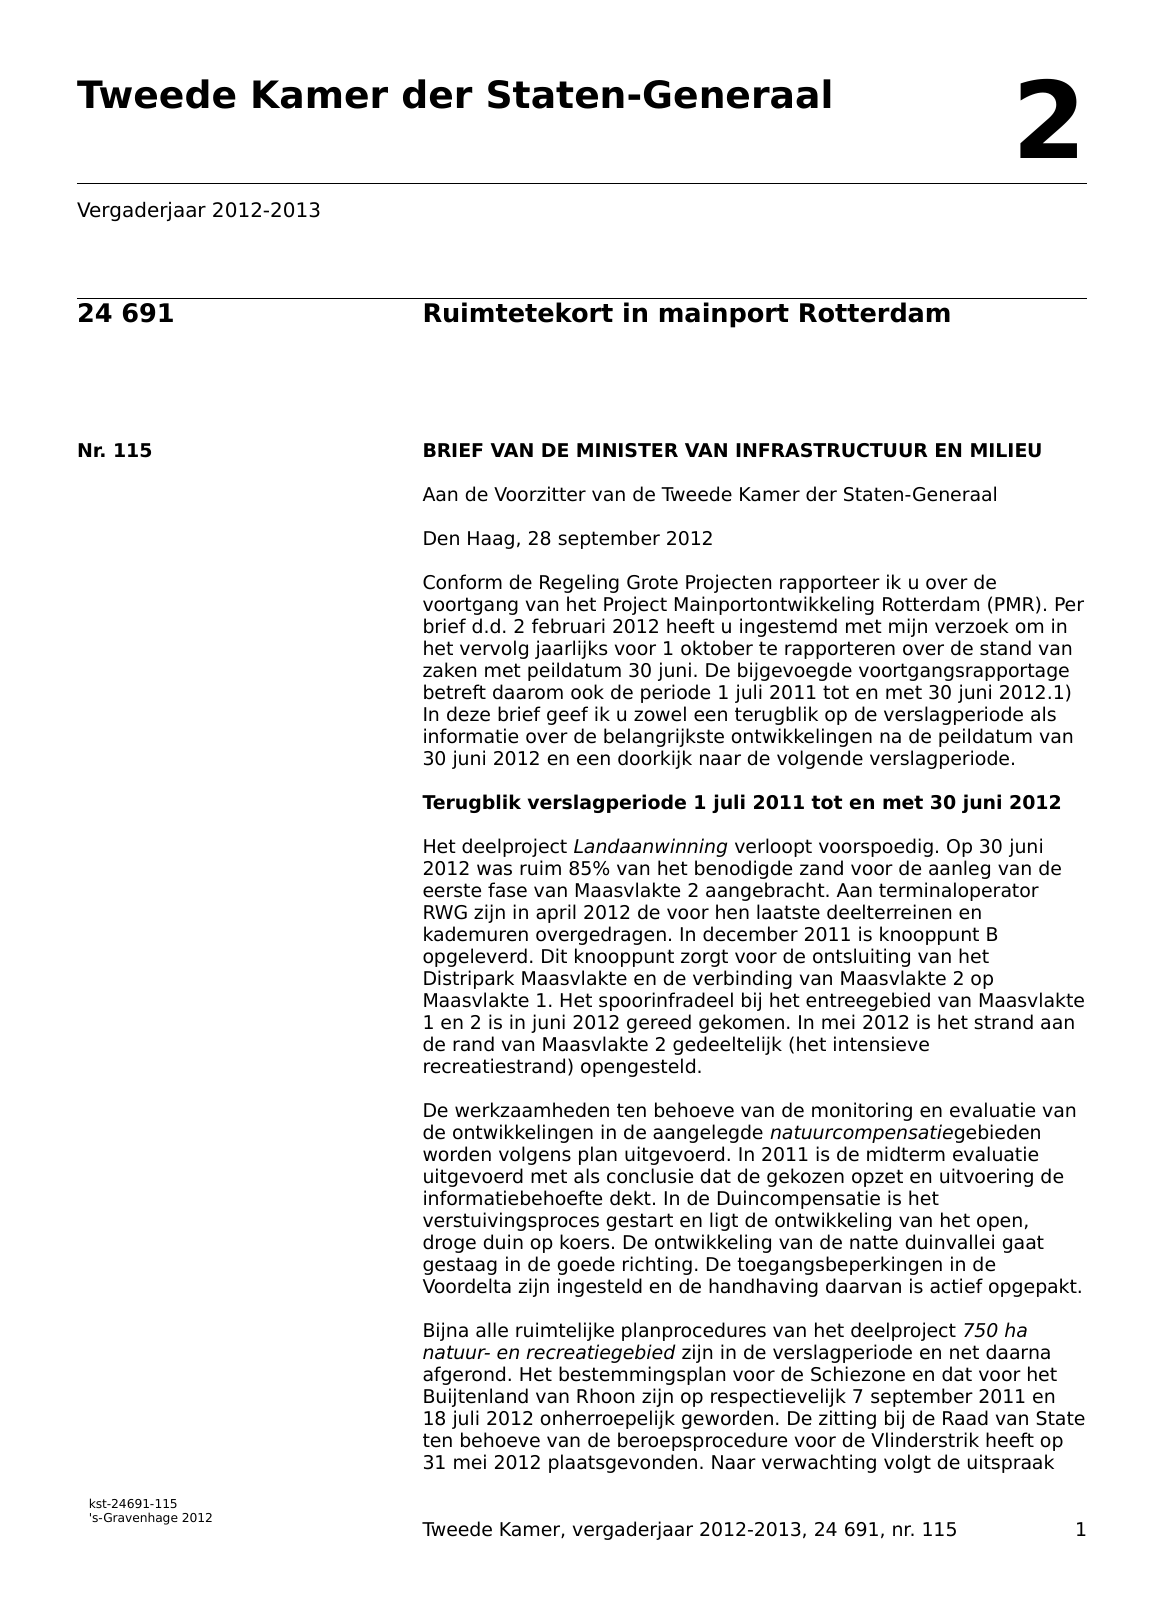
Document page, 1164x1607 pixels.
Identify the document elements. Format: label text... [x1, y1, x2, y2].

table_header Tweede Kamer der Staten-Generaal [77, 59, 886, 183]
text Het deelproject Landaanwinning verloopt voorspoedig. Op 30 juni 2012 was ruim 85% van het benodigde zand voor de aanleg van de eerste fase van Maasvlakte 2 aangebracht. Aan terminaloperator RWG zijn in april 2012 de voor hen laatste deelterreinen en kademuren overgedragen. In december 2011 is knooppunt B opgeleverd. Dit knooppunt zorgt voor de ontsluiting van het Distripark Maasvlakte en de verbinding van Maasvlakte 2 op Maasvlakte 1. Het spoorinfradeel bij het entreegebied van Maasvlakte 1 en 2 is in juni 2012 gereed gekomen. In mei 2012 is het strand aan de rand van Maasvlakte 2 gedeeltelijk (het intensieve recreatiestrand) opengesteld. [422, 836, 1087, 1078]
subtitle Nr. 115 BRIEF VAN DE MINISTER VAN INFRASTRUCTUUR EN MILIEU [77, 440, 1087, 462]
text 's-Gravenhage 2012 [88, 1511, 323, 1525]
text Conform de Regeling Grote Projecten rapporteer ik u over de voortgang van het Project Mainportontwikkeling Rotterdam (PMR). Per brief d.d. 2 februari 2012 heeft u ingestemd met mijn verzoek om in het vervolg jaarlijks voor 1 oktober te rapporteren over de stand van zaken met peildatum 30 juni. De bijgevoegde voortgangsrapportage betreft daarom ook de periode 1 juli 2011 tot en met 30 juni 2012.1) In deze brief geef ik u zowel een terugblik op de verslagperiode als informatie over de belangrijkste ontwikkelingen na de peildatum van 30 juni 2012 en een doorkijk naar de volgende verslagperiode. [422, 572, 1087, 770]
text Den Haag, 28 september 2012 [422, 528, 1087, 550]
text Bijna alle ruimtelijke planprocedures van het deelproject 750 ha natuur- en recreatiegebied zijn in de verslagperiode en net daarna afgerond. Het bestemmingsplan voor de Schiezone en dat voor het Buijtenland van Rhoon zijn op respectievelijk 7 september 2011 en 18 juli 2012 onherroepelijk geworden. De zitting bij de Raad van State ten behoeve van de beroepsprocedure voor de Vlinderstrik heeft op 31 mei 2012 plaatsgevonden. Naar verwachting volgt de uitspraak [422, 1320, 1087, 1474]
table_cell Vergaderjaar 2012-2013 [77, 184, 1087, 298]
text Aan de Voorzitter van de Tweede Kamer der Staten-Generaal [422, 484, 1087, 506]
table_header 2 [886, 59, 1087, 183]
text kst-24691-115 [88, 1497, 323, 1511]
text De werkzaamheden ten behoeve van de monitoring en evaluatie van de ontwikkelingen in de aangelegde natuurcompensatiegebieden worden volgens plan uitgevoerd. In 2011 is de midterm evaluatie uitgevoerd met als conclusie dat de gekozen opzet en uitvoering de informatiebehoefte dekt. In de Duincompensatie is het verstuivingsproces gestart en ligt de ontwikkeling van het open, droge duin op koers. De ontwikkeling van de natte duinvallei gaat gestaag in de goede richting. De toegangsbeperkingen in de Voordelta zijn ingesteld en de handhaving daarvan is actief opgepakt. [422, 1100, 1087, 1298]
subtitle Terugblik verslagperiode 1 juli 2011 tot en met 30 juni 2012 [422, 792, 1087, 814]
subtitle 24 691 Ruimtetekort in mainport Rotterdam [77, 299, 1087, 329]
